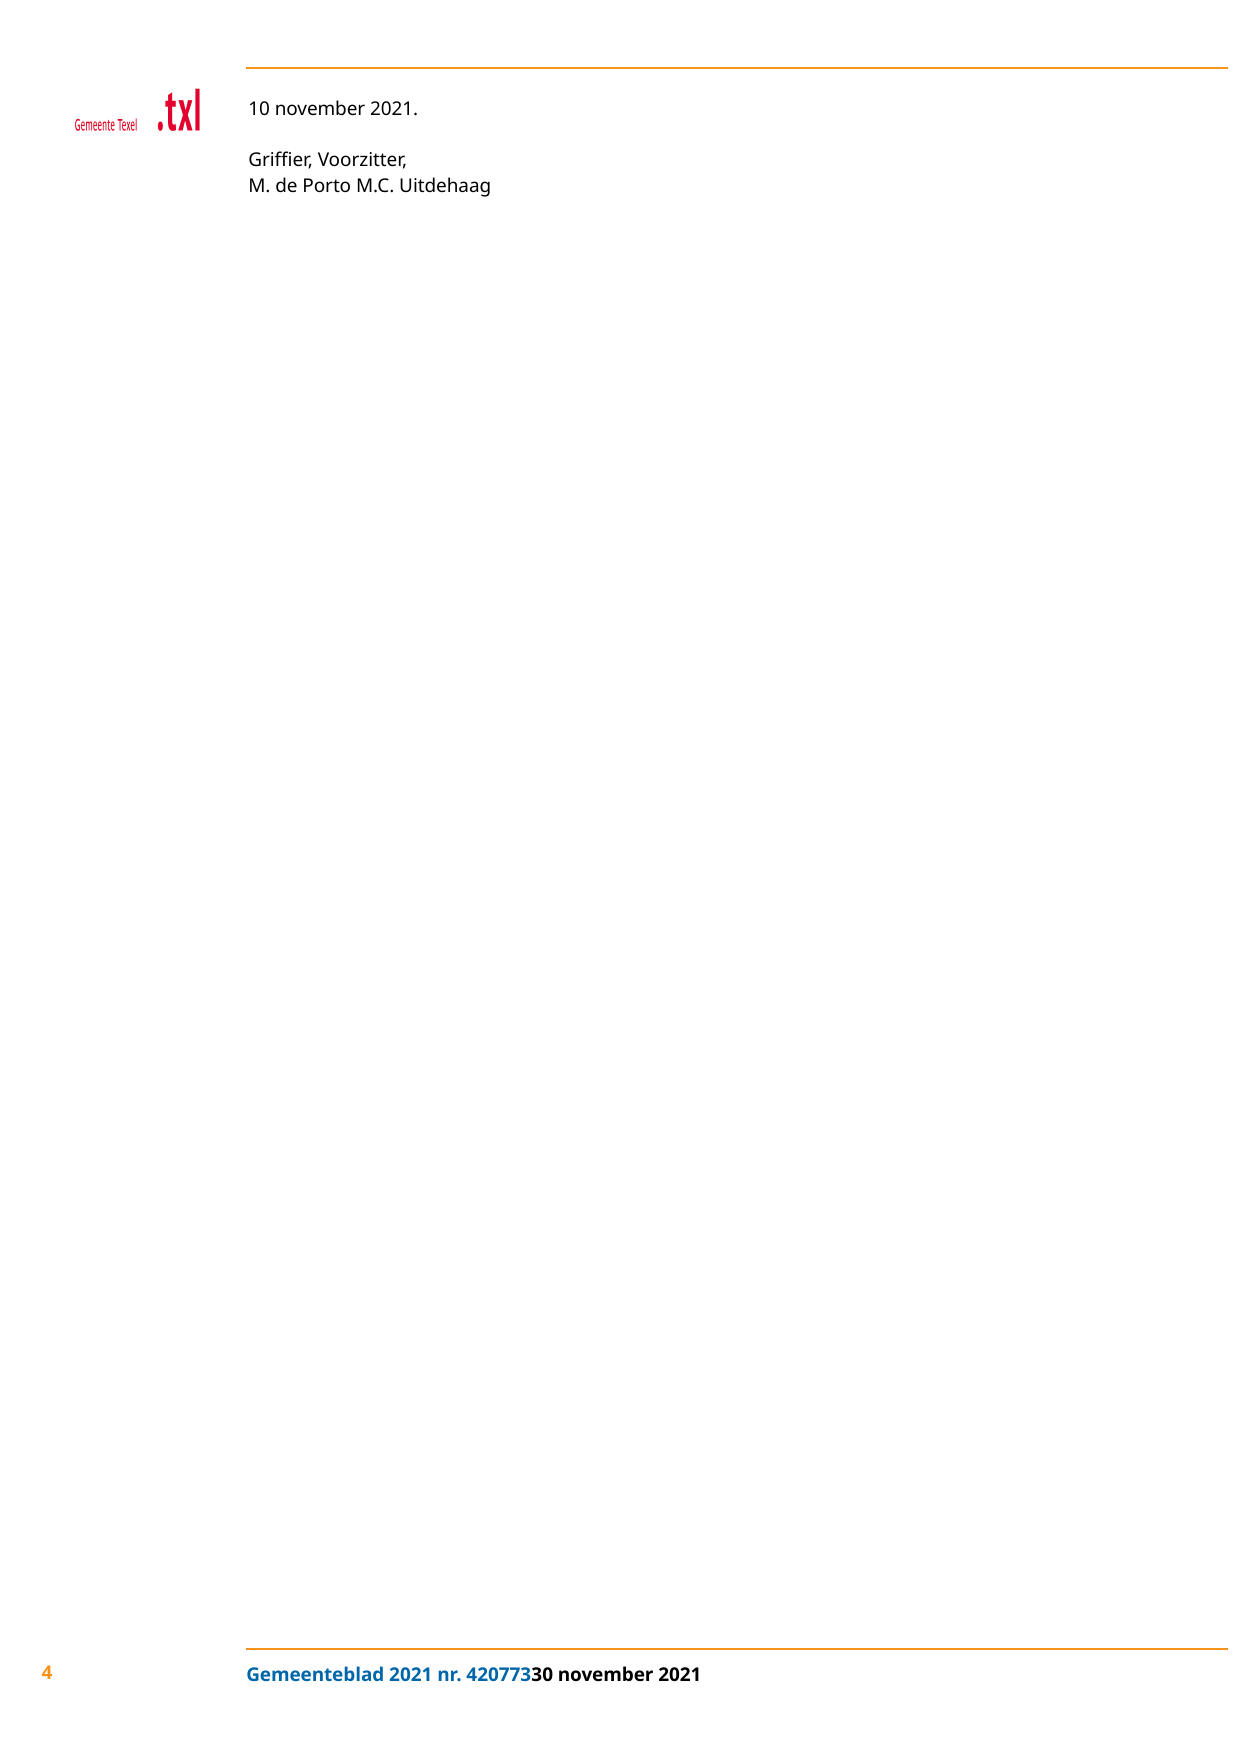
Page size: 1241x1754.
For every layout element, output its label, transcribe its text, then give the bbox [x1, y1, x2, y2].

text M. de Porto M.C. Uitdehaag [248, 172, 1152, 198]
text 10 november 2021. [248, 95, 1152, 121]
text Griffier, Voorzitter, [248, 146, 1152, 172]
picture [41, 47, 231, 172]
